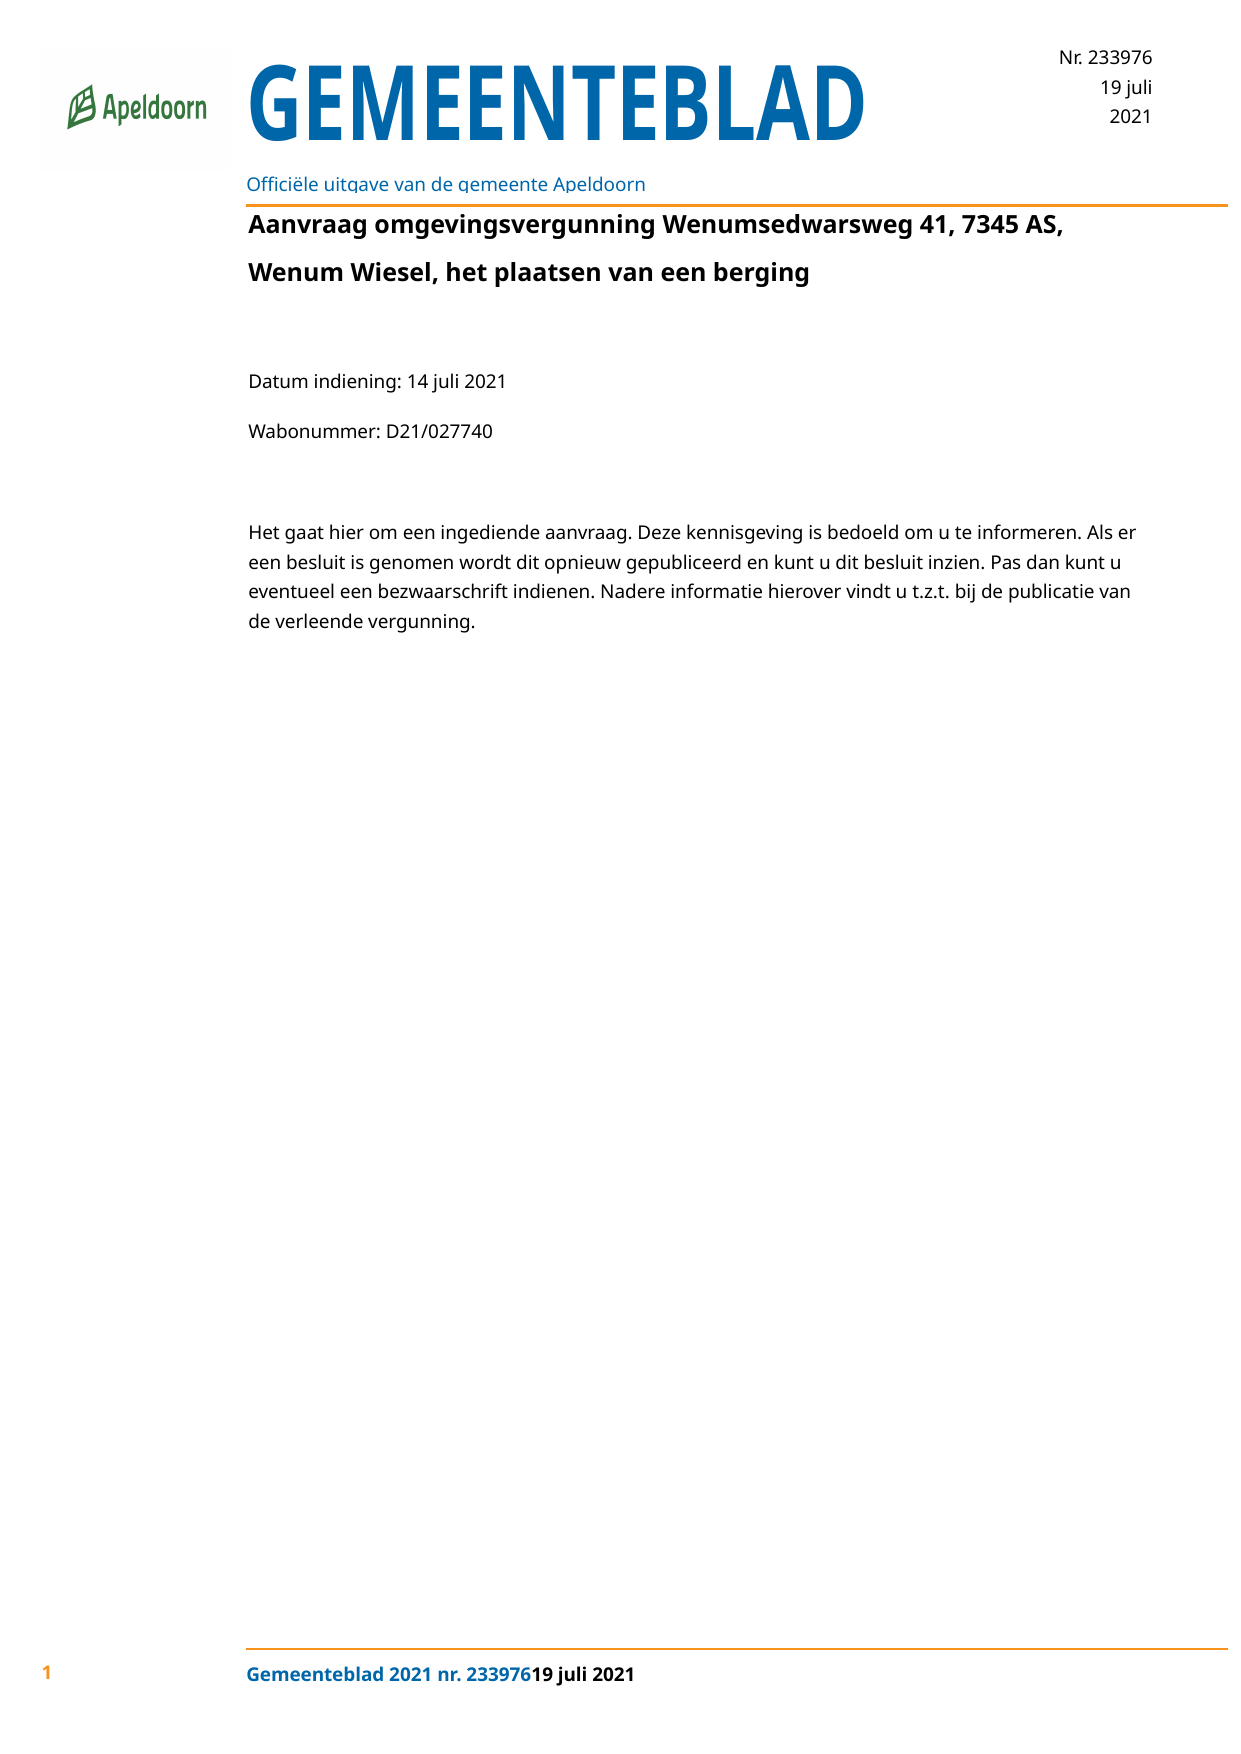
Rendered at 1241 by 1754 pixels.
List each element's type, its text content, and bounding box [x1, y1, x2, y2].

text Wabonummer: D21/027740 [248, 419, 1152, 444]
text Het gaat hier om een ingediende aanvraag. Deze kennisgeving is bedoeld om u te informeren. Als er een besluit is genomen wordt dit opnieuw gepubliceerd en kunt u dit besluit inzien. Pas dan kunt u eventueel een bezwaarschrift indienen. Nadere informatie hierover vindt u t.z.t. bij de publicatie van de verleende vergunning. [248, 519, 1152, 634]
text Datum indiening: 14 juli 2021 [248, 368, 1152, 394]
text Aanvraag omgevingsvergunning Wenumsedwarsweg 41, 7345 AS, Wenum Wiesel, het plaatsen van een berging [248, 207, 1152, 288]
picture [41, 47, 231, 172]
